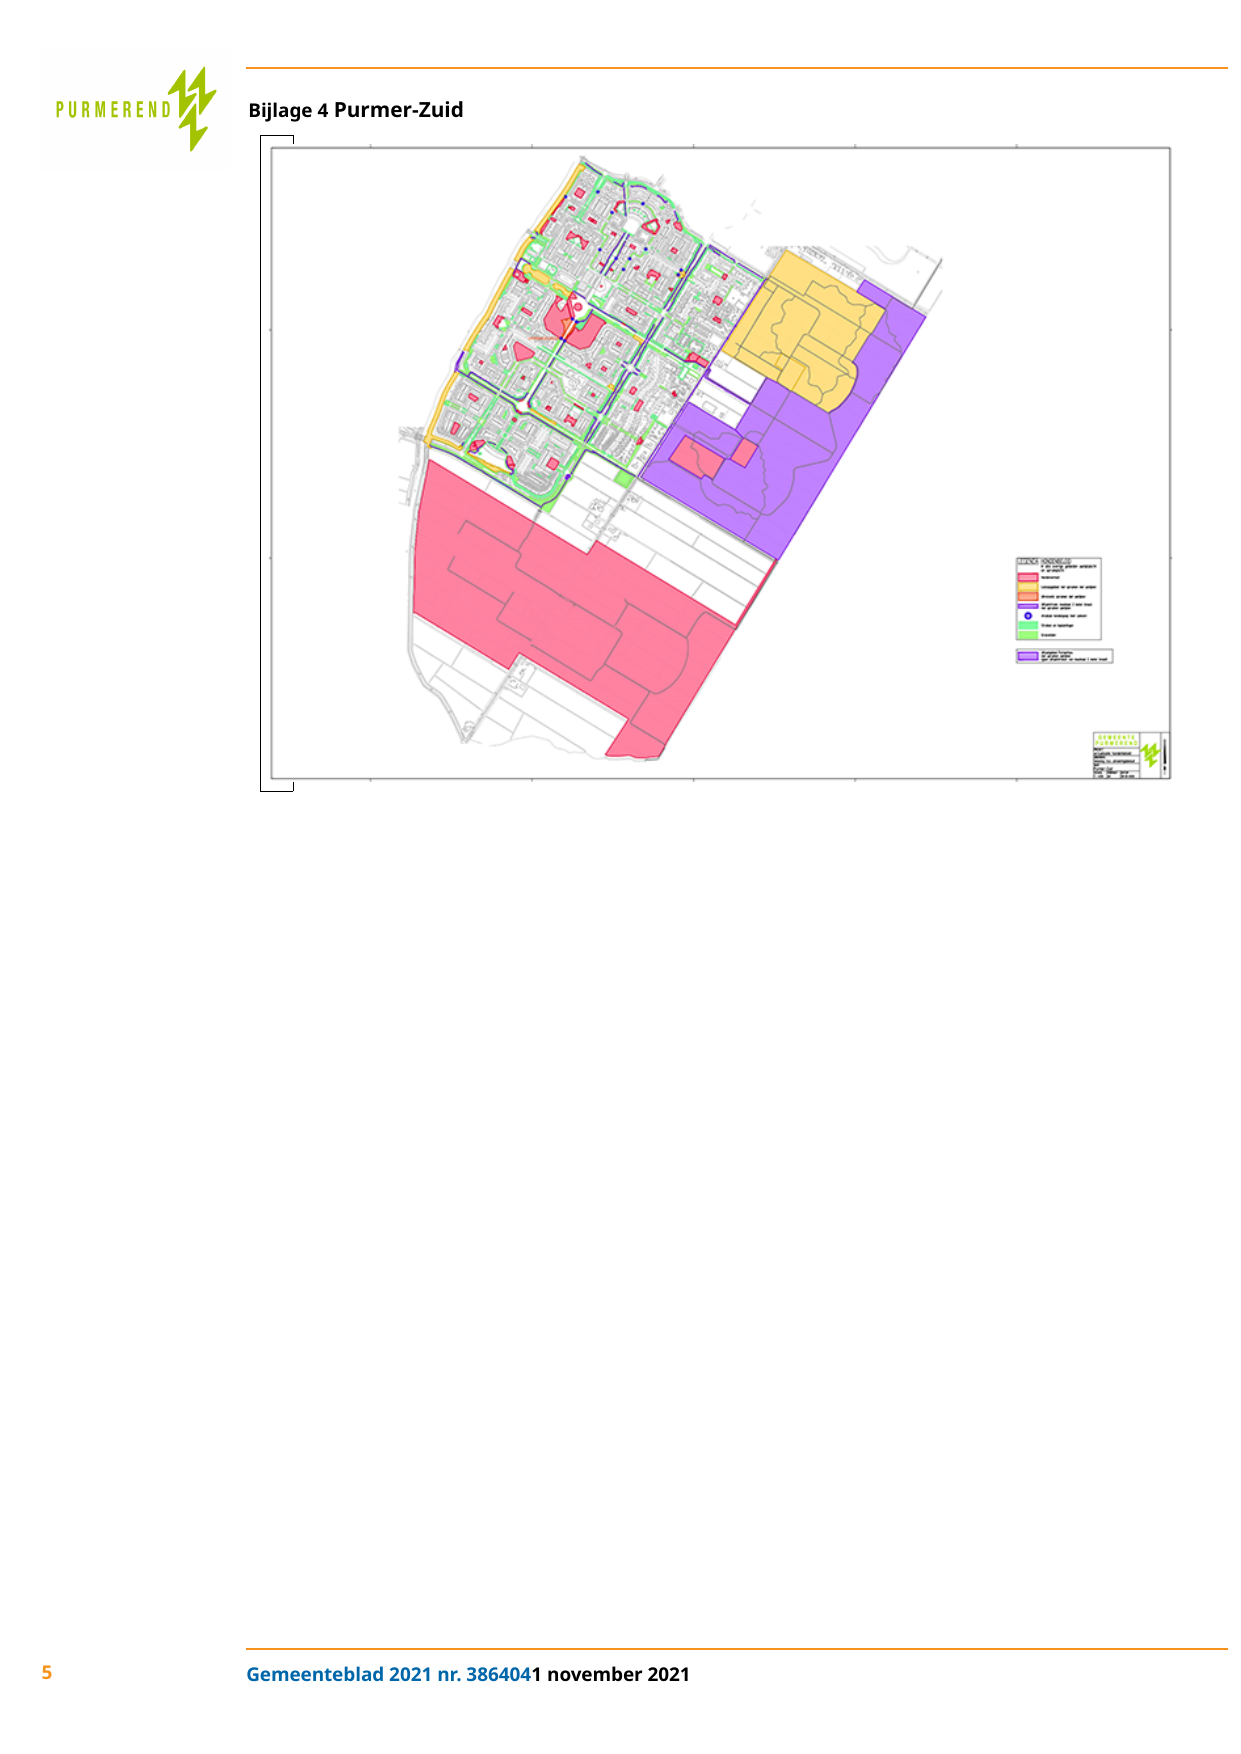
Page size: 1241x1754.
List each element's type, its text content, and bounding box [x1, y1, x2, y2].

picture [41, 47, 231, 172]
text Bijlage 4 Purmer-Zuid [248, 95, 1152, 123]
picture [268, 144, 1173, 782]
